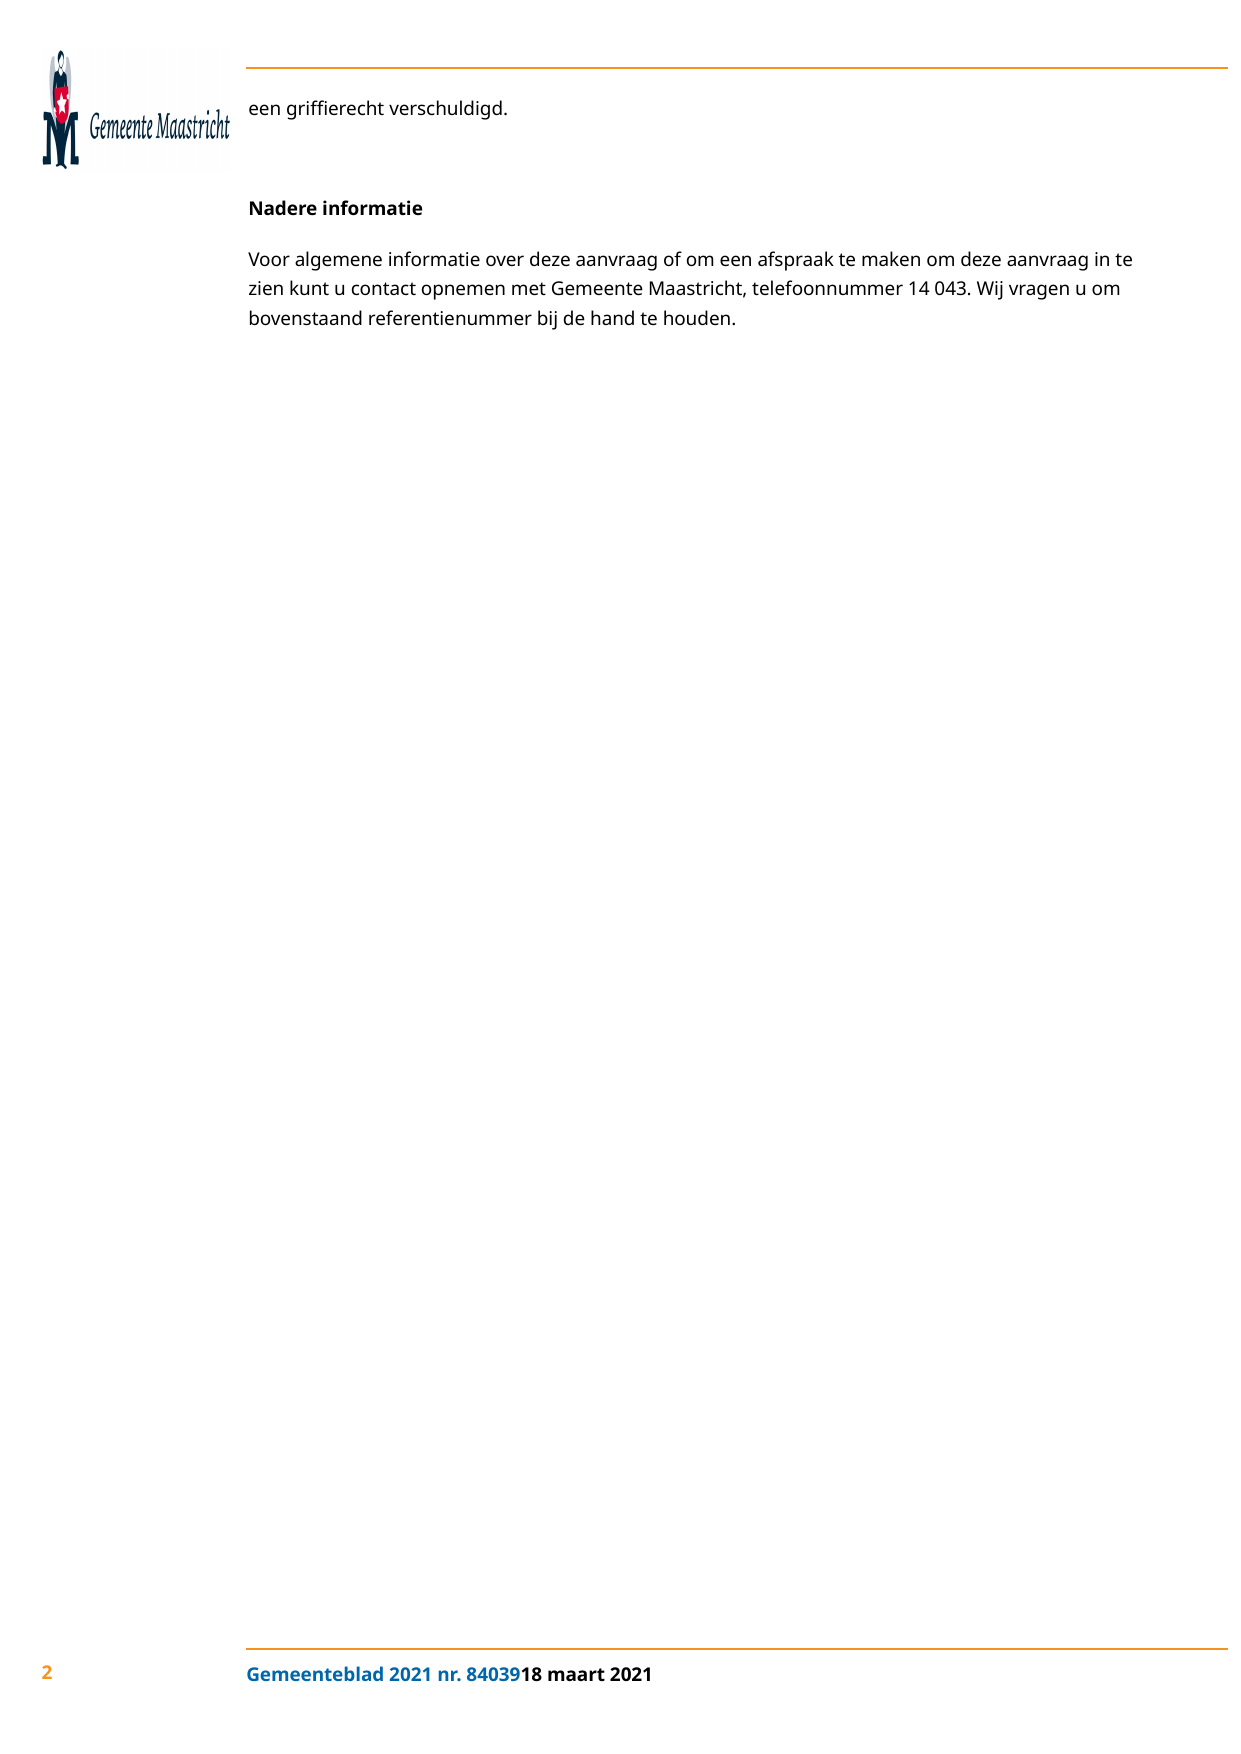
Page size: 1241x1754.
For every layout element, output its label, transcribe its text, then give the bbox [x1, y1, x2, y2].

text een griffierecht verschuldigd. [248, 95, 1152, 121]
text Nadere informatie [248, 196, 1152, 221]
text Voor algemene informatie over deze aanvraag of om een afspraak te maken om deze aanvraag in te zien kunt u contact opnemen met Gemeente Maastricht, telefoonnummer 14 043. Wij vragen u om bovenstaand referentienummer bij de hand te houden. [248, 246, 1152, 331]
picture [41, 47, 231, 172]
